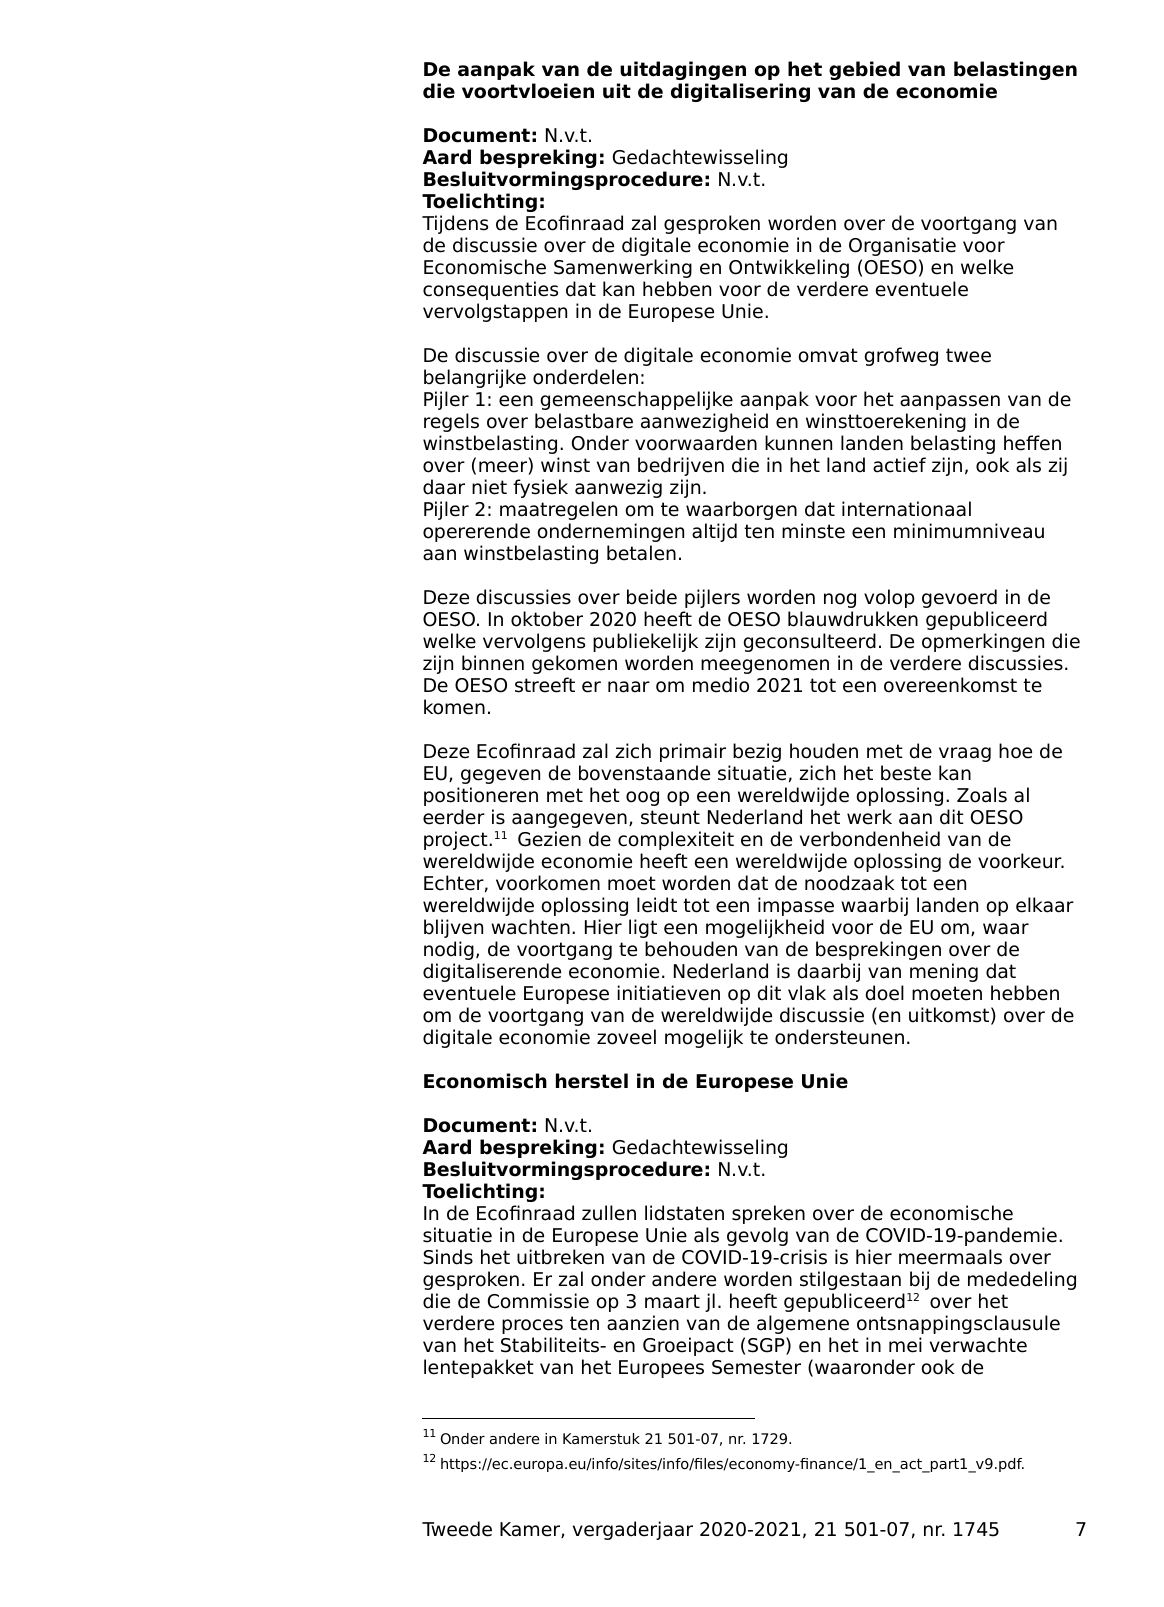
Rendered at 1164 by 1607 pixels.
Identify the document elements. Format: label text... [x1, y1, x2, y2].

text Tijdens de Ecofinraad zal gesproken worden over de voortgang van de discussie over de digitale economie in de Organisatie voor Economische Samenwerking en Ontwikkeling (OESO) en welke consequenties dat kan hebben voor de verdere eventuele vervolgstappen in de Europese Unie. [422, 213, 1087, 323]
text Toelichting: [422, 1181, 1087, 1203]
text Document: N.v.t. [422, 1115, 1087, 1137]
text Toelichting: [422, 191, 1087, 213]
text Document: N.v.t. [422, 125, 1087, 147]
text Aard bespreking: Gedachtewisseling [422, 1137, 1087, 1159]
text Besluitvormingsprocedure: N.v.t. [422, 169, 1087, 191]
text https://ec.europa.eu/info/sites/info/files/economy-finance/1_en_act_part1_v9.pdf. [422, 1452, 1087, 1474]
text In de Ecofinraad zullen lidstaten spreken over de economische situatie in de Europese Unie als gevolg van de COVID-19-pandemie. Sinds het uitbreken van de COVID-19-crisis is hier meermaals over gesproken. Er zal onder andere worden stilgestaan bij de mededeling die de Commissie op 3 maart jl. heeft gepubliceerd over het verdere proces ten aanzien van de algemene ontsnappingsclausule van het Stabiliteits- en Groeipact (SGP) en het in mei verwachte lentepakket van het Europees Semester (waaronder ook de [422, 1203, 1087, 1379]
text Aard bespreking: Gedachtewisseling [422, 147, 1087, 169]
text Besluitvormingsprocedure: N.v.t. [422, 1159, 1087, 1181]
text Onder andere in Kamerstuk 21 501-07, nr. 1729. [422, 1427, 1087, 1449]
subtitle De aanpak van de uitdagingen op het gebied van belastingen die voortvloeien uit de digitalisering van de economie [422, 59, 1087, 103]
subtitle Economisch herstel in de Europese Unie [422, 1071, 1087, 1093]
text Deze discussies over beide pijlers worden nog volop gevoerd in de OESO. In oktober 2020 heeft de OESO blauwdrukken gepubliceerd welke vervolgens publiekelijk zijn geconsulteerd. De opmerkingen die zijn binnen gekomen worden meegenomen in de verdere discussies. De OESO streeft er naar om medio 2021 tot een overeenkomst te komen. [422, 587, 1087, 719]
text Pijler 2: maatregelen om te waarborgen dat internationaal opererende ondernemingen altijd ten minste een minimumniveau aan winstbelasting betalen. [422, 499, 1087, 565]
text Pijler 1: een gemeenschappelijke aanpak voor het aanpassen van de regels over belastbare aanwezigheid en winsttoerekening in de winstbelasting. Onder voorwaarden kunnen landen belasting heffen over (meer) winst van bedrijven die in het land actief zijn, ook als zij daar niet fysiek aanwezig zijn. [422, 389, 1087, 499]
text Deze Ecofinraad zal zich primair bezig houden met de vraag hoe de EU, gegeven de bovenstaande situatie, zich het beste kan positioneren met het oog op een wereldwijde oplossing. Zoals al eerder is aangegeven, steunt Nederland het werk aan dit OESO project. Gezien de complexiteit en de verbondenheid van de wereldwijde economie heeft een wereldwijde oplossing de voorkeur. Echter, voorkomen moet worden dat de noodzaak tot een wereldwijde oplossing leidt tot een impasse waarbij landen op elkaar blijven wachten. Hier ligt een mogelijkheid voor de EU om, waar nodig, de voortgang te behouden van de besprekingen over de digitaliserende economie. Nederland is daarbij van mening dat eventuele Europese initiatieven op dit vlak als doel moeten hebben om de voortgang van de wereldwijde discussie (en uitkomst) over de digitale economie zoveel mogelijk te ondersteunen. [422, 741, 1087, 1049]
text De discussie over de digitale economie omvat grofweg twee belangrijke onderdelen: [422, 345, 1087, 389]
